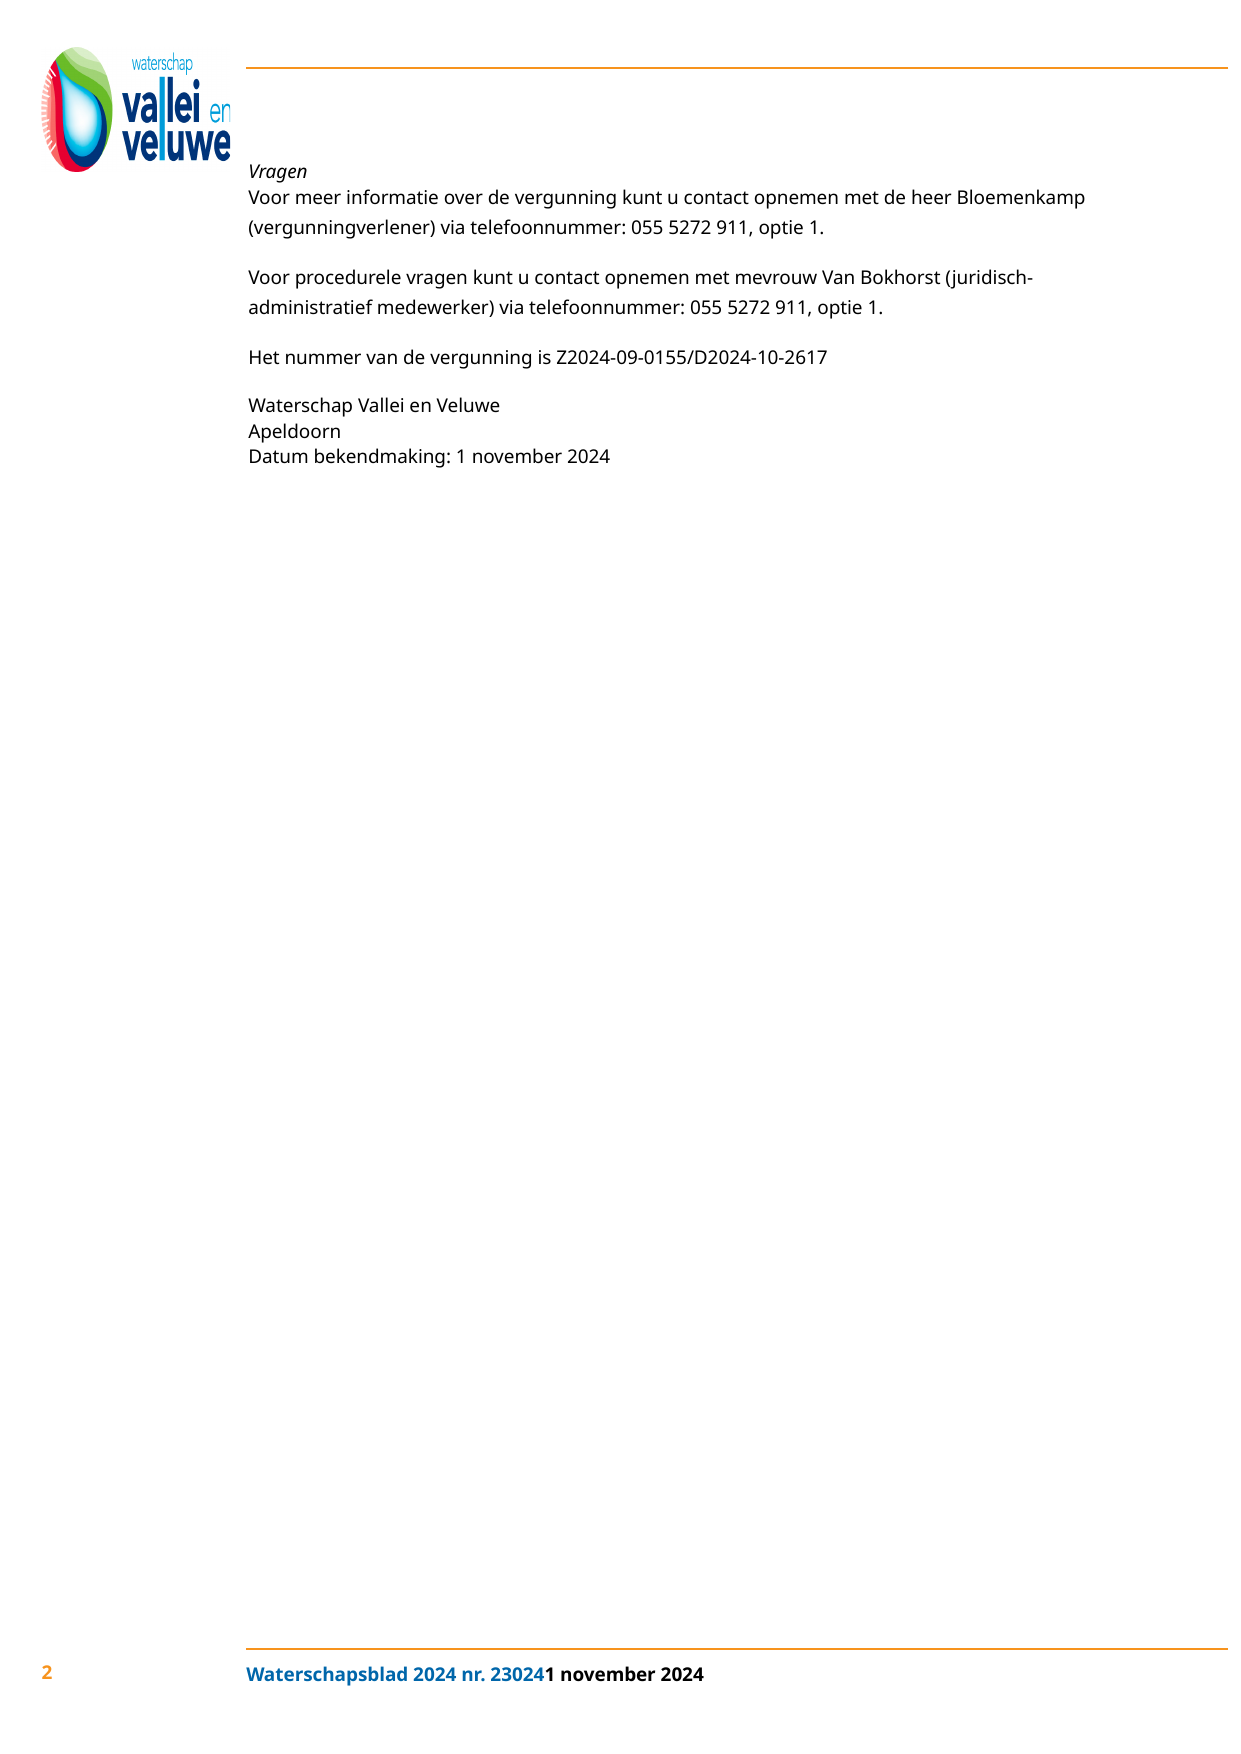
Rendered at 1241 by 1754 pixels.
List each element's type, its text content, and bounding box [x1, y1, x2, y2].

picture [41, 47, 231, 172]
text Vragen [248, 159, 1152, 184]
text Datum bekendmaking: 1 november 2024 [248, 444, 1152, 469]
text Waterschap Vallei en Veluwe [248, 392, 1152, 418]
text Voor meer informatie over de vergunning kunt u contact opnemen met de heer Bloemenkamp (vergunningverlener) via telefoonnummer: 055 5272 911, optie 1. [248, 184, 1152, 240]
text Apeldoorn [248, 418, 1152, 444]
text Voor procedurele vragen kunt u contact opnemen met mevrouw Van Bokhorst (juridisch-administratief medewerker) via telefoonnummer: 055 5272 911, optie 1. [248, 264, 1152, 320]
text Het nummer van de vergunning is Z2024-09-0155/D2024-10-2617 [248, 344, 1152, 370]
